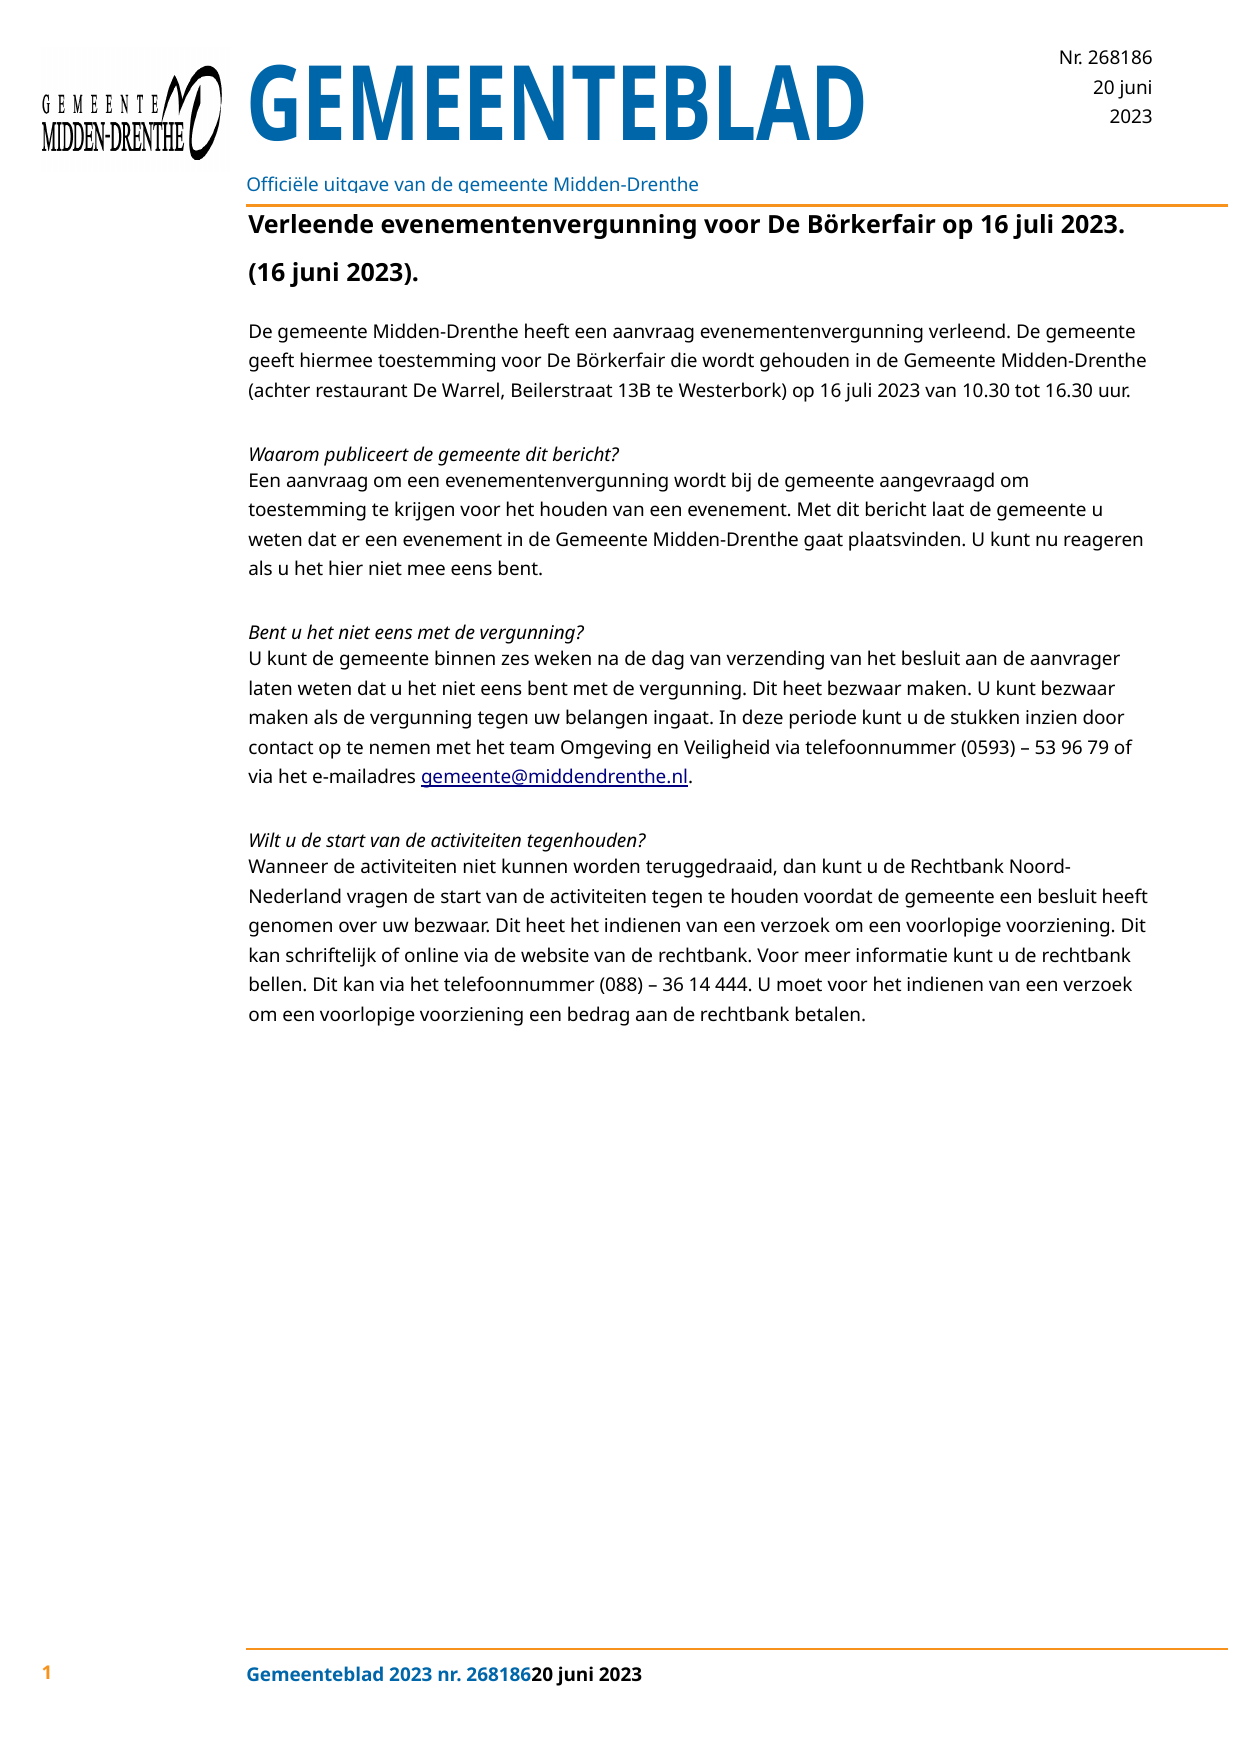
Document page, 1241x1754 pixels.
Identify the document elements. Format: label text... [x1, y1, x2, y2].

text Wanneer de activiteiten niet kunnen worden teruggedraaid, dan kunt u de Rechtbank Noord-Nederland vragen de start van de activiteiten tegen te houden voordat de gemeente een besluit heeft genomen over uw bezwaar. Dit heet het indienen van een verzoek om een voorlopige voorziening. Dit kan schriftelijk of online via de website van de rechtbank. Voor meer informatie kunt u de rechtbank bellen. Dit kan via het telefoonnummer (088) – 36 14 444. U moet voor het indienen van een verzoek om een voorlopige voorziening een bedrag aan de rechtbank betalen. [248, 853, 1152, 1027]
text De gemeente Midden-Drenthe heeft een aanvraag evenementenvergunning verleend. De gemeente geeft hiermee toestemming voor De Börkerfair die wordt gehouden in de Gemeente Midden-Drenthe (achter restaurant De Warrel, Beilerstraat 13B te Westerbork) op 16 juli 2023 van 10.30 tot 16.30 uur. [248, 318, 1152, 403]
text U kunt de gemeente binnen zes weken na de dag van verzending van het besluit aan de aanvrager laten weten dat u het niet eens bent met de vergunning. Dit heet bezwaar maken. U kunt bezwaar maken als de vergunning tegen uw belangen ingaat. In deze periode kunt u de stukken inzien door contact op te nemen met het team Omgeving en Veiligheid via telefoonnummer (0593) – 53 96 79 of via het e-mailadres gemeente@middendrenthe.nl. [248, 645, 1152, 789]
text Verleende evenementenvergunning voor De Börkerfair op 16 juli 2023. (16 juni 2023). [248, 207, 1152, 288]
picture [41, 47, 231, 172]
text Waarom publiceert de gemeente dit bericht? [248, 441, 1152, 467]
text Een aanvraag om een evenementenvergunning wordt bij de gemeente aangevraagd om toestemming te krijgen voor het houden van een evenement. Met dit bericht laat de gemeente u weten dat er een evenement in de Gemeente Midden-Drenthe gaat plaatsvinden. U kunt nu reageren als u het hier niet mee eens bent. [248, 467, 1152, 581]
text Bent u het niet eens met de vergunning? [248, 619, 1152, 645]
text Wilt u de start van de activiteiten tegenhouden? [248, 827, 1152, 853]
